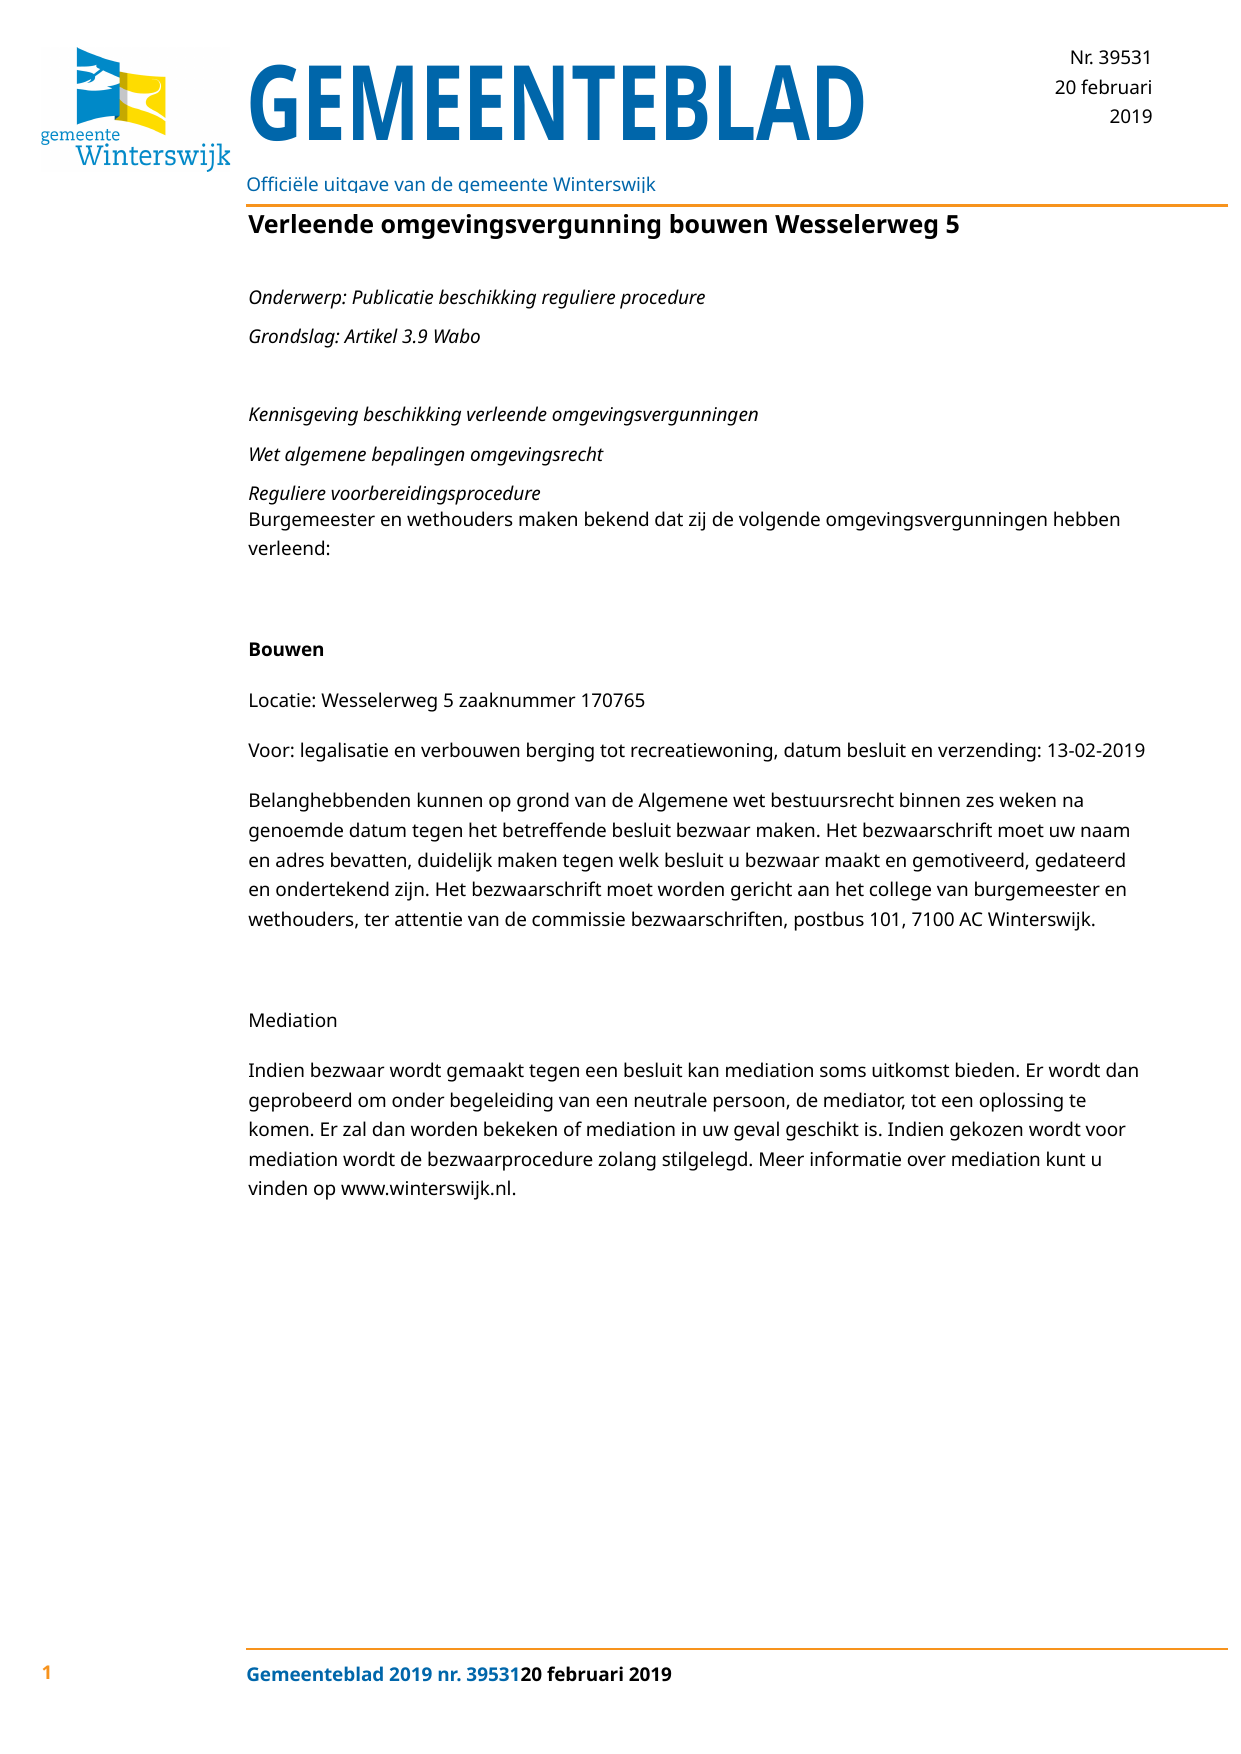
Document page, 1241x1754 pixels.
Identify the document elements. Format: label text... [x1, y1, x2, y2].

text Belanghebbenden kunnen op grond van de Algemene wet bestuursrecht binnen zes weken na genoemde datum tegen het betreffende besluit bezwaar maken. Het bezwaarschrift moet uw naam en adres bevatten, duidelijk maken tegen welk besluit u bezwaar maakt en gemotiveerd, gedateerd en ondertekend zijn. Het bezwaarschrift moet worden gericht aan het college van burgemeester en wethouders, ter attentie van de commissie bezwaarschriften, postbus 101, 7100 AC Winterswijk. [248, 788, 1152, 932]
picture [41, 47, 231, 172]
text Indien bezwaar wordt gemaakt tegen een besluit kan mediation soms uitkomst bieden. Er wordt dan geprobeerd om onder begeleiding van een neutrale persoon, de mediator, tot een oplossing te komen. Er zal dan worden bekeken of mediation in uw geval geschikt is. Indien gekozen wordt voor mediation wordt de bezwaarprocedure zolang stilgelegd. Meer informatie over mediation kunt u vinden op www.winterswijk.nl. [248, 1057, 1152, 1201]
picture [225, 153, 231, 162]
text Reguliere voorbereidingsprocedure [248, 480, 1152, 506]
text Onderwerp: Publicatie beschikking reguliere procedure [248, 284, 1152, 309]
text Verleende omgevingsvergunning bouwen Wesselerweg 5 [248, 207, 1152, 241]
text Kennisgeving beschikking verleende omgevingsvergunningen [248, 402, 1152, 427]
text Burgemeester en wethouders maken bekend dat zij de volgende omgevingsvergunningen hebben verleend: [248, 506, 1152, 561]
text Wet algemene bepalingen omgevingsrecht [248, 441, 1152, 467]
text Voor: legalisatie en verbouwen berging tot recreatiewoning, datum besluit en verzending: 13-02-2019 [248, 737, 1152, 763]
text Grondslag: Artikel 3.9 Wabo [248, 323, 1152, 349]
text Locatie: Wesselerweg 5 zaaknummer 170765 [248, 687, 1152, 712]
text Mediation [248, 1007, 1152, 1032]
text Bouwen [248, 636, 1152, 662]
